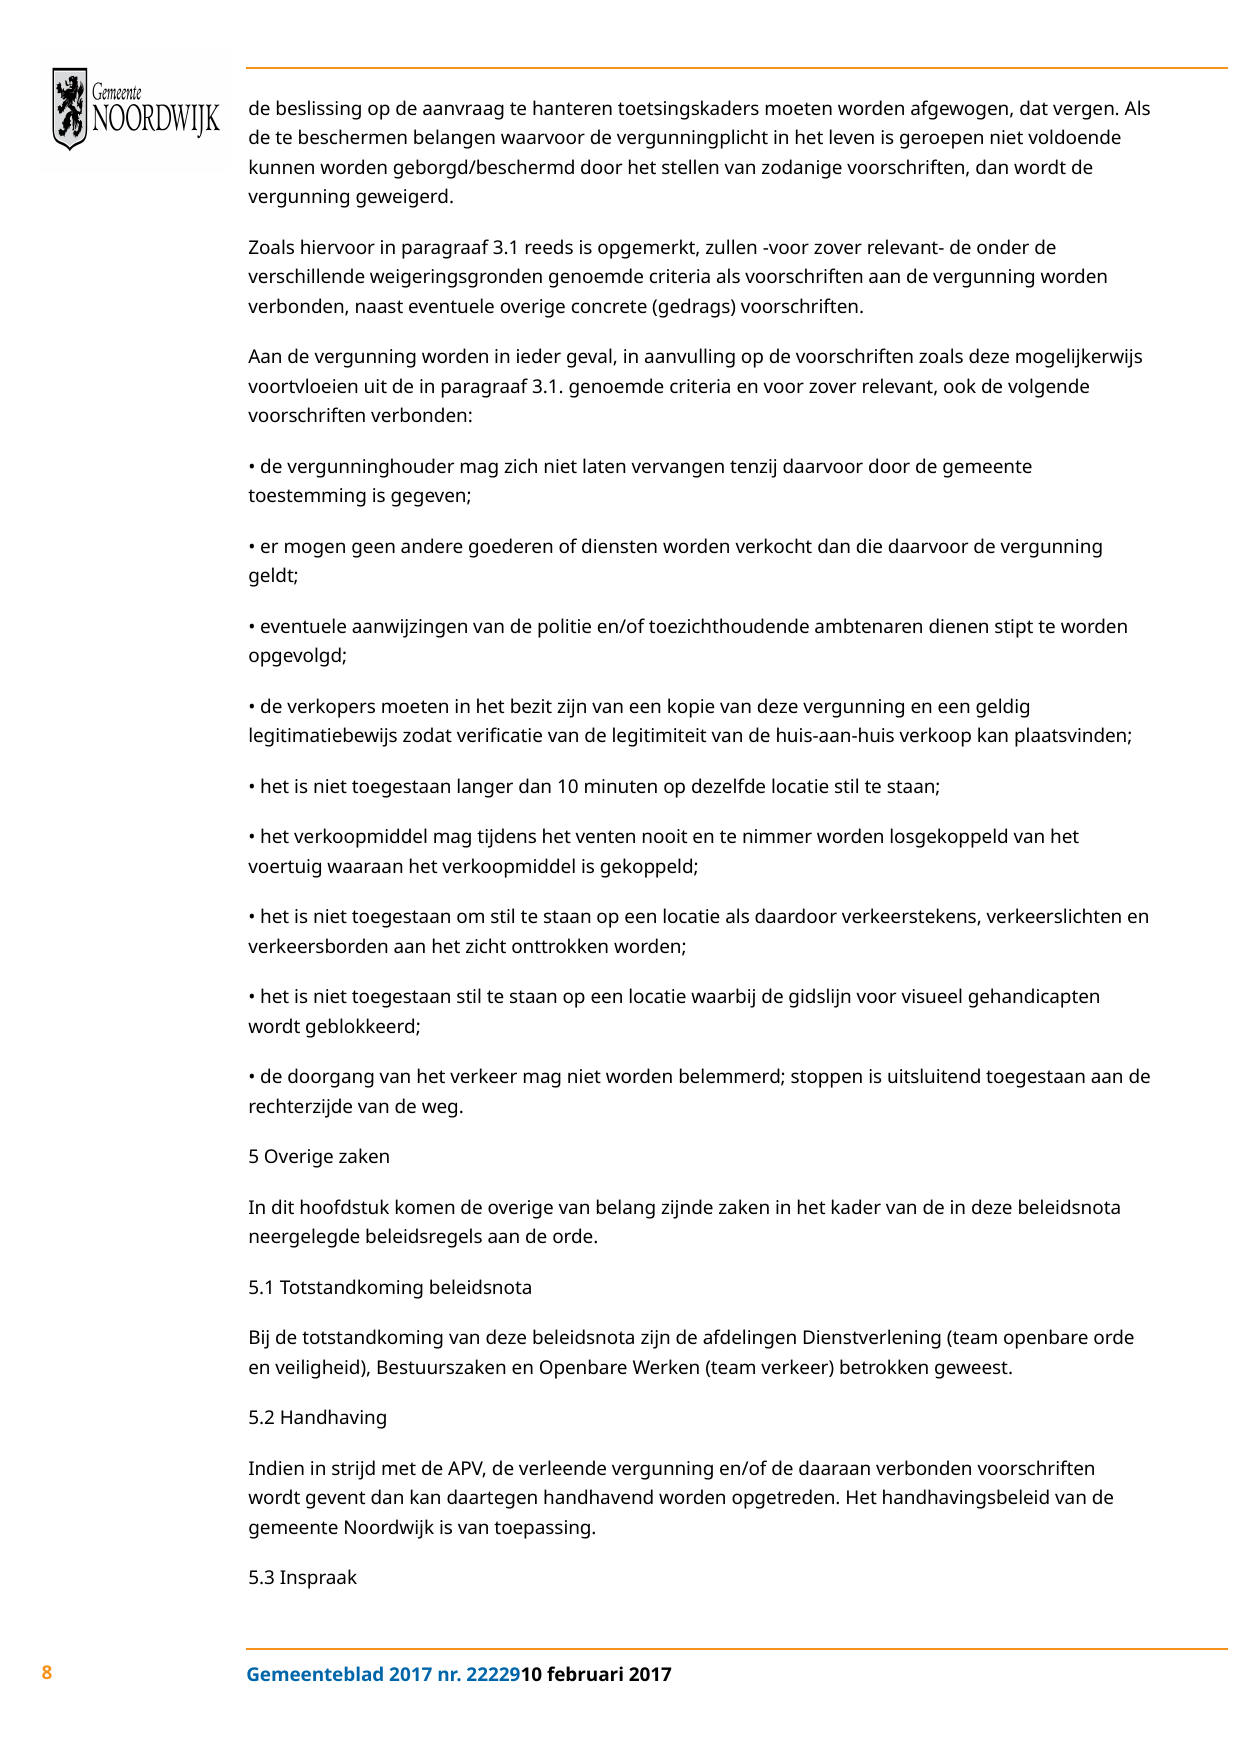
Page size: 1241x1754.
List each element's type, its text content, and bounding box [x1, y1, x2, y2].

text In dit hoofdstuk komen de overige van belang zijnde zaken in het kader van de in deze beleidsnota neergelegde beleidsregels aan de orde. [248, 1194, 1152, 1249]
text • de doorgang van het verkeer mag niet worden belemmerd; stoppen is uitsluitend toegestaan aan de rechterzijde van de weg. [248, 1063, 1152, 1119]
text • er mogen geen andere goederen of diensten worden verkocht dan die daarvoor de vergunning geldt; [248, 533, 1152, 588]
text Zoals hiervoor in paragraaf 3.1 reeds is opgemerkt, zullen -voor zover relevant- de onder de verschillende weigeringsgronden genoemde criteria als voorschriften aan de vergunning worden verbonden, naast eventuele overige concrete (gedrags) voorschriften. [248, 234, 1152, 319]
text de beslissing op de aanvraag te hanteren toetsingskaders moeten worden afgewogen, dat vergen. Als de te beschermen belangen waarvoor de vergunningplicht in het leven is geroepen niet voldoende kunnen worden geborgd/beschermd door het stellen van zodanige voorschriften, dan wordt de vergunning geweigerd. [248, 95, 1152, 209]
text • het is niet toegestaan langer dan 10 minuten op dezelfde locatie stil te staan; [248, 773, 1152, 799]
text • het is niet toegestaan stil te staan op een locatie waarbij de gidslijn voor visueel gehandicapten wordt geblokkeerd; [248, 983, 1152, 1039]
picture [41, 47, 231, 172]
text 5 Overige zaken [248, 1143, 1152, 1169]
text Bij de totstandkoming van deze beleidsnota zijn de afdelingen Dienstverlening (team openbare orde en veiligheid), Bestuurszaken en Openbare Werken (team verkeer) betrokken geweest. [248, 1324, 1152, 1380]
text • de vergunninghouder mag zich niet laten vervangen tenzij daarvoor door de gemeente toestemming is gegeven; [248, 453, 1152, 508]
text 5.1 Totstandkoming beleidsnota [248, 1274, 1152, 1300]
text Aan de vergunning worden in ieder geval, in aanvulling op de voorschriften zoals deze mogelijkerwijs voortvloeien uit de in paragraaf 3.1. genoemde criteria en voor zover relevant, ook de volgende voorschriften verbonden: [248, 343, 1152, 428]
text Indien in strijd met de APV, de verleende vergunning en/of de daaraan verbonden voorschriften wordt gevent dan kan daartegen handhavend worden opgetreden. Het handhavingsbeleid van de gemeente Noordwijk is van toepassing. [248, 1455, 1152, 1540]
text • het verkoopmiddel mag tijdens het venten nooit en te nimmer worden losgekoppeld van het voertuig waaraan het verkoopmiddel is gekoppeld; [248, 823, 1152, 879]
text • de verkopers moeten in het bezit zijn van een kopie van deze vergunning en een geldig legitimatiebewijs zodat verificatie van de legitimiteit van de huis-aan-huis verkoop kan plaatsvinden; [248, 693, 1152, 748]
text 5.3 Inspraak [248, 1564, 1152, 1590]
text • het is niet toegestaan om stil te staan op een locatie als daardoor verkeerstekens, verkeerslichten en verkeersborden aan het zicht onttrokken worden; [248, 903, 1152, 959]
text • eventuele aanwijzingen van de politie en/of toezichthoudende ambtenaren dienen stipt te worden opgevolgd; [248, 613, 1152, 668]
text 5.2 Handhaving [248, 1404, 1152, 1430]
